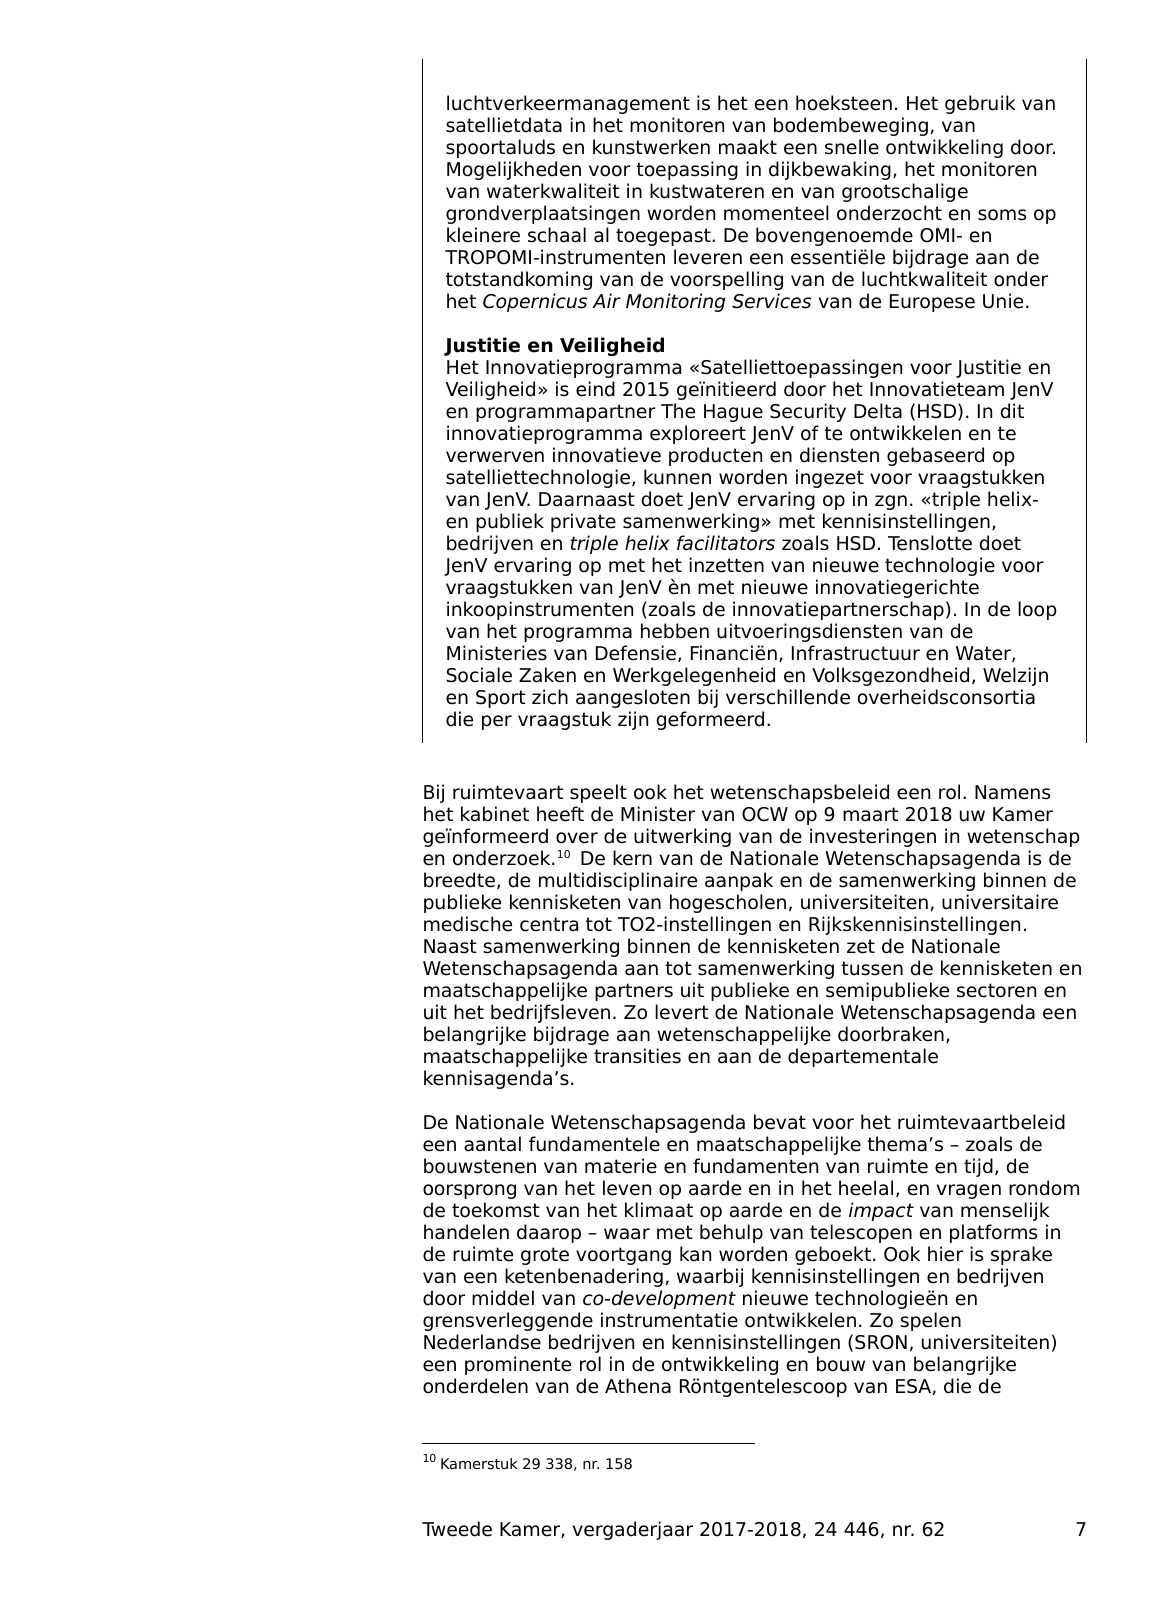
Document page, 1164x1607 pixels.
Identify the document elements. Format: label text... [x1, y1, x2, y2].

text Kamerstuk 29 338, nr. 158 [422, 1452, 1087, 1474]
table_header luchtverkeermanagement is het een hoeksteen. Het gebruik van satellietdata in het monitoren van bodembeweging, van spoortaluds en kunstwerken maakt een snelle ontwikkeling door. Mogelijkheden voor toepassing in dijkbewaking, het monitoren van waterkwaliteit in kustwateren en van grootschalige grondverplaatsingen worden momenteel onderzocht en soms op kleinere schaal al toegepast. De bovengenoemde OMI- en TROPOMI-instrumenten leveren een essentiële bijdrage aan de totstandkoming van de voorspelling van de luchtkwaliteit onder het Copernicus Air Monitoring Services van de Europese Unie. Justitie en Veiligheid Het Innovatieprogramma «Satelliettoepassingen voor Justitie en Veiligheid» is eind 2015 geïnitieerd door het Innovatieteam JenV en programmapartner The Hague Security Delta (HSD). In dit innovatieprogramma exploreert JenV of te ontwikkelen en te verwerven innovatieve producten en diensten gebaseerd op satelliettechnologie, kunnen worden ingezet voor vraagstukken van JenV. Daarnaast doet JenV ervaring op in zgn. «triple helix- en publiek private samenwerking» met kennisinstellingen, bedrijven en triple helix facilitators zoals HSD. Tenslotte doet JenV ervaring op met het inzetten van nieuwe technologie voor vraagstukken van JenV èn met nieuwe innovatiegerichte inkoopinstrumenten (zoals de innovatiepartnerschap). In de loop van het programma hebben uitvoeringsdiensten van de Ministeries van Defensie, Financiën, Infrastructuur en Water, Sociale Zaken en Werkgelegenheid en Volksgezondheid, Welzijn en Sport zich aangesloten bij verschillende overheidsconsortia die per vraagstuk zijn geformeerd. [423, 59, 1086, 742]
text Bij ruimtevaart speelt ook het wetenschapsbeleid een rol. Namens het kabinet heeft de Minister van OCW op 9 maart 2018 uw Kamer geïnformeerd over de uitwerking van de investeringen in wetenschap en onderzoek. De kern van de Nationale Wetenschapsagenda is de breedte, de multidisciplinaire aanpak en de samenwerking binnen de publieke kennisketen van hogescholen, universiteiten, universitaire medische centra tot TO2-instellingen en Rijkskennisinstellingen. Naast samenwerking binnen de kennisketen zet de Nationale Wetenschapsagenda aan tot samenwerking tussen de kennisketen en maatschappelijke partners uit publieke en semipublieke sectoren en uit het bedrijfsleven. Zo levert de Nationale Wetenschapsagenda een belangrijke bijdrage aan wetenschappelijke doorbraken, maatschappelijke transities en aan de departementale kennisagenda’s. [422, 782, 1087, 1090]
text De Nationale Wetenschapsagenda bevat voor het ruimtevaartbeleid een aantal fundamentele en maatschappelijke thema’s – zoals de bouwstenen van materie en fundamenten van ruimte en tijd, de oorsprong van het leven op aarde en in het heelal, en vragen rondom de toekomst van het klimaat op aarde en de impact van menselijk handelen daarop – waar met behulp van telescopen en platforms in de ruimte grote voortgang kan worden geboekt. Ook hier is sprake van een ketenbenadering, waarbij kennisinstellingen en bedrijven door middel van co-development nieuwe technologieën en grensverleggende instrumentatie ontwikkelen. Zo spelen Nederlandse bedrijven en kennisinstellingen (SRON, universiteiten) een prominente rol in de ontwikkeling en bouw van belangrijke onderdelen van de Athena Röntgentelescoop van ESA, die de [422, 1112, 1087, 1398]
